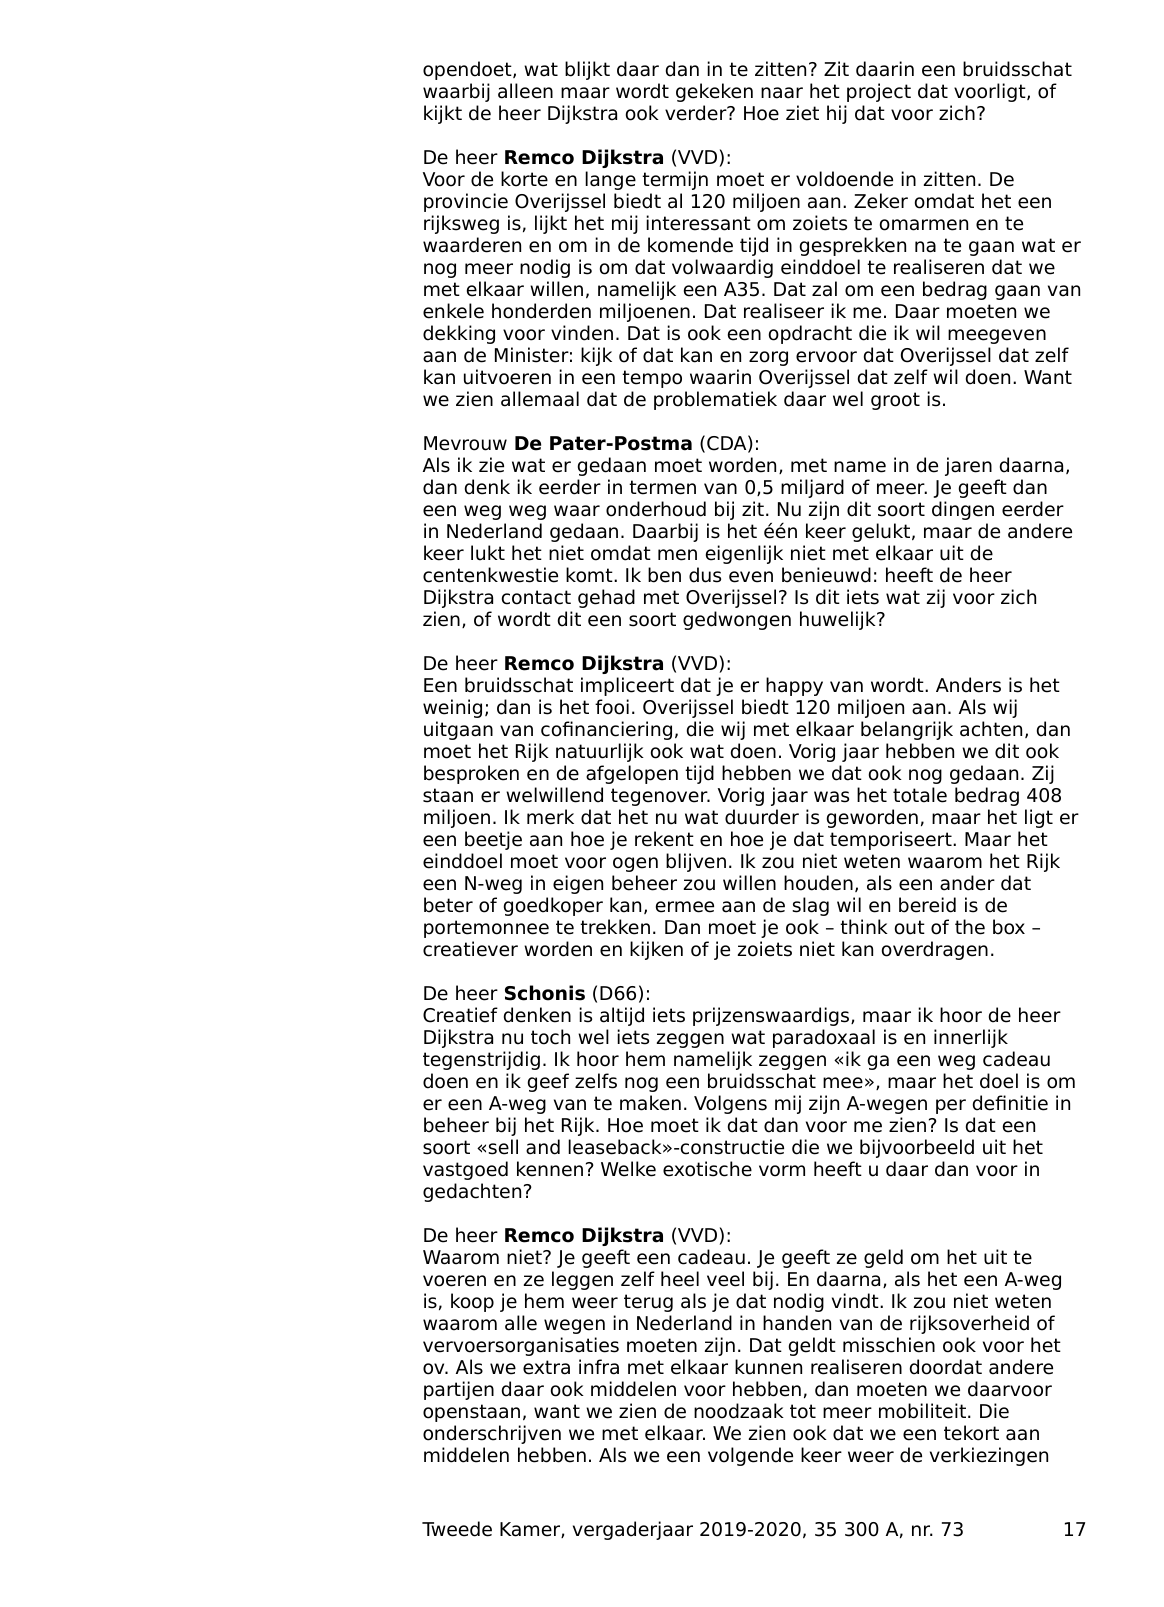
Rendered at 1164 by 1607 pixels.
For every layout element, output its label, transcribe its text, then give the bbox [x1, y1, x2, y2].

text Als ik zie wat er gedaan moet worden, met name in de jaren daarna, dan denk ik eerder in termen van 0,5 miljard of meer. Je geeft dan een weg weg waar onderhoud bij zit. Nu zijn dit soort dingen eerder in Nederland gedaan. Daarbij is het één keer gelukt, maar de andere keer lukt het niet omdat men eigenlijk niet met elkaar uit de centenkwestie komt. Ik ben dus even benieuwd: heeft de heer Dijkstra contact gehad met Overijssel? Is dit iets wat zij voor zich zien, of wordt dit een soort gedwongen huwelijk? [422, 455, 1087, 631]
text De heer Remco Dijkstra (VVD): [422, 147, 1087, 169]
text Een bruidsschat impliceert dat je er happy van wordt. Anders is het weinig; dan is het fooi. Overijssel biedt 120 miljoen aan. Als wij uitgaan van cofinanciering, die wij met elkaar belangrijk achten, dan moet het Rijk natuurlijk ook wat doen. Vorig jaar hebben we dit ook besproken en de afgelopen tijd hebben we dat ook nog gedaan. Zij staan er welwillend tegenover. Vorig jaar was het totale bedrag 408 miljoen. Ik merk dat het nu wat duurder is geworden, maar het ligt er een beetje aan hoe je rekent en hoe je dat temporiseert. Maar het einddoel moet voor ogen blijven. Ik zou niet weten waarom het Rijk een N-weg in eigen beheer zou willen houden, als een ander dat beter of goedkoper kan, ermee aan de slag wil en bereid is de portemonnee te trekken. Dan moet je ook – think out of the box – creatiever worden en kijken of je zoiets niet kan overdragen. [422, 675, 1087, 961]
text Voor de korte en lange termijn moet er voldoende in zitten. De provincie Overijssel biedt al 120 miljoen aan. Zeker omdat het een rijksweg is, lijkt het mij interessant om zoiets te omarmen en te waarderen en om in de komende tijd in gesprekken na te gaan wat er nog meer nodig is om dat volwaardig einddoel te realiseren dat we met elkaar willen, namelijk een A35. Dat zal om een bedrag gaan van enkele honderden miljoenen. Dat realiseer ik me. Daar moeten we dekking voor vinden. Dat is ook een opdracht die ik wil meegeven aan de Minister: kijk of dat kan en zorg ervoor dat Overijssel dat zelf kan uitvoeren in een tempo waarin Overijssel dat zelf wil doen. Want we zien allemaal dat de problematiek daar wel groot is. [422, 169, 1087, 411]
text Creatief denken is altijd iets prijzenswaardigs, maar ik hoor de heer Dijkstra nu toch wel iets zeggen wat paradoxaal is en innerlijk tegenstrijdig. Ik hoor hem namelijk zeggen «ik ga een weg cadeau doen en ik geef zelfs nog een bruidsschat mee», maar het doel is om er een A-weg van te maken. Volgens mij zijn A-wegen per definitie in beheer bij het Rijk. Hoe moet ik dat dan voor me zien? Is dat een soort «sell and leaseback»-constructie die we bijvoorbeeld uit het vastgoed kennen? Welke exotische vorm heeft u daar dan voor in gedachten? [422, 1005, 1087, 1203]
text De heer Remco Dijkstra (VVD): [422, 653, 1087, 675]
text Mevrouw De Pater-Postma (CDA): [422, 433, 1087, 455]
text Waarom niet? Je geeft een cadeau. Je geeft ze geld om het uit te voeren en ze leggen zelf heel veel bij. En daarna, als het een A-weg is, koop je hem weer terug als je dat nodig vindt. Ik zou niet weten waarom alle wegen in Nederland in handen van de rijksoverheid of vervoersorganisaties moeten zijn. Dat geldt misschien ook voor het ov. Als we extra infra met elkaar kunnen realiseren doordat andere partijen daar ook middelen voor hebben, dan moeten we daarvoor openstaan, want we zien de noodzaak tot meer mobiliteit. Die onderschrijven we met elkaar. We zien ook dat we een tekort aan middelen hebben. Als we een volgende keer weer de verkiezingen [422, 1247, 1087, 1467]
text De heer Schonis (D66): [422, 983, 1087, 1005]
text opendoet, wat blijkt daar dan in te zitten? Zit daarin een bruidsschat waarbij alleen maar wordt gekeken naar het project dat voorligt, of kijkt de heer Dijkstra ook verder? Hoe ziet hij dat voor zich? [422, 59, 1087, 125]
text De heer Remco Dijkstra (VVD): [422, 1225, 1087, 1247]
